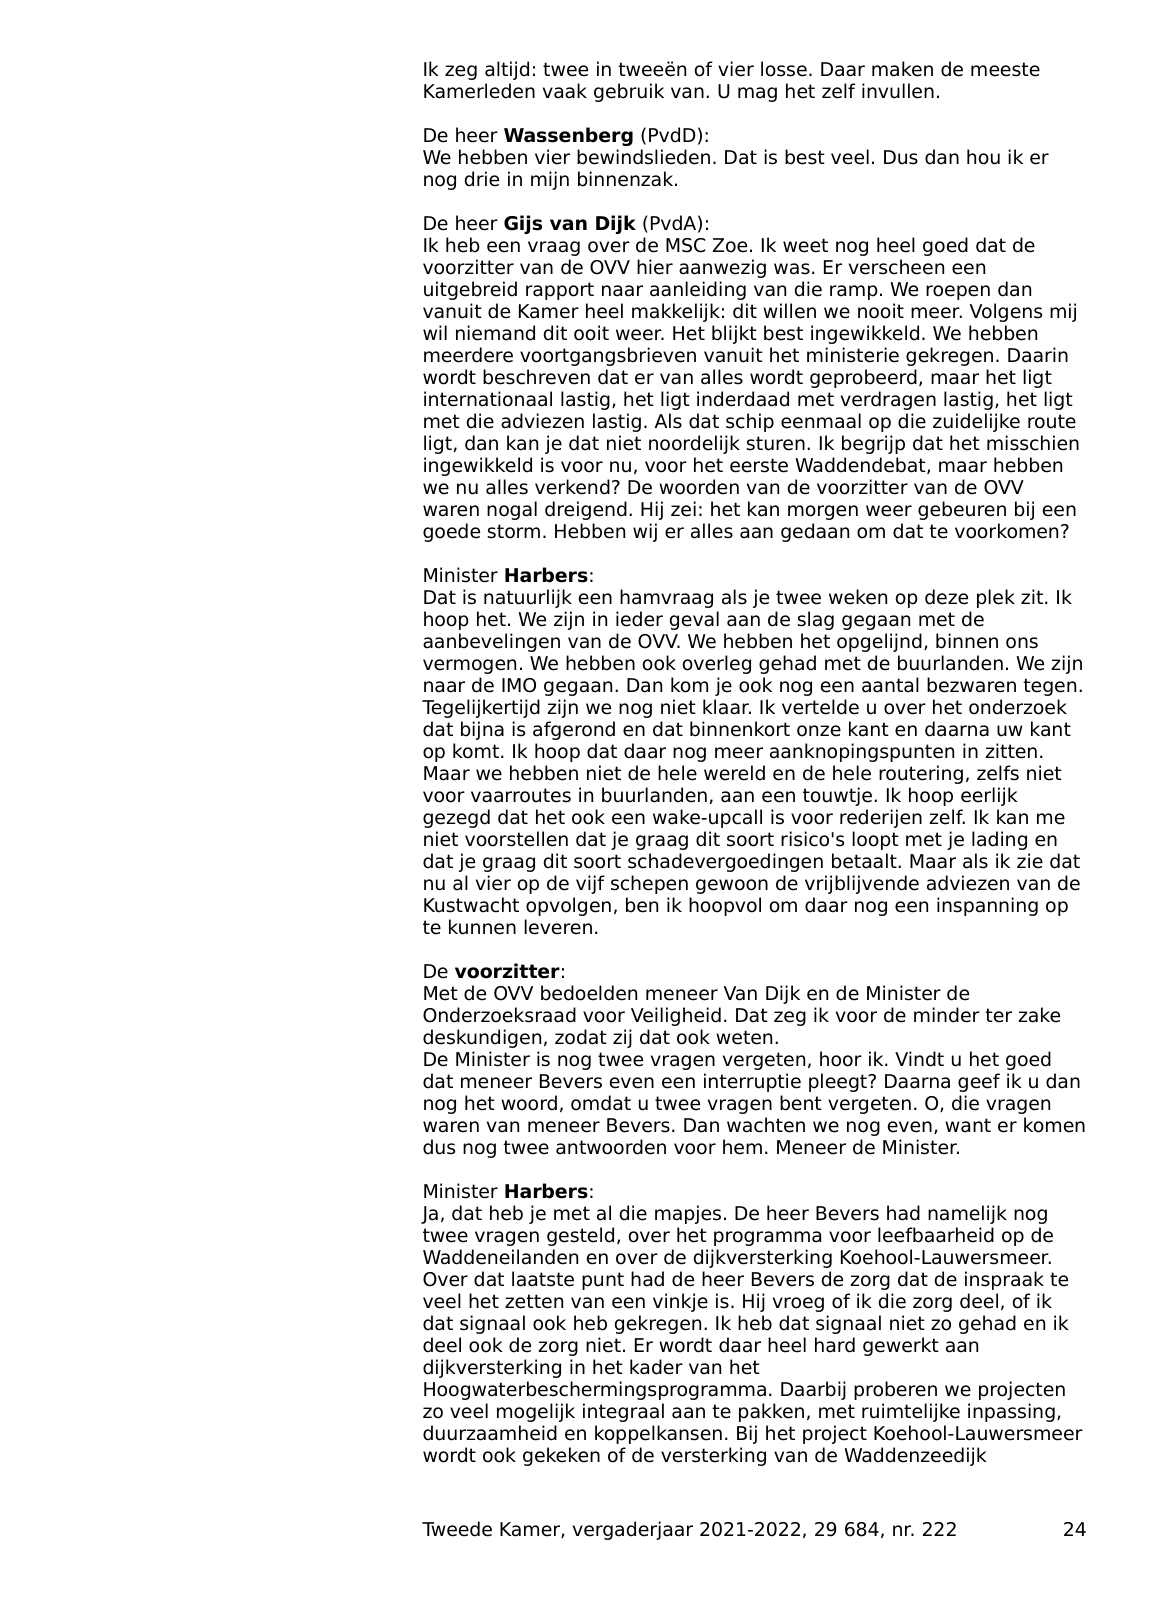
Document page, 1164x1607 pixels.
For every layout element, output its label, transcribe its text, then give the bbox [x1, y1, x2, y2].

text Dat is natuurlijk een hamvraag als je twee weken op deze plek zit. Ik hoop het. We zijn in ieder geval aan de slag gegaan met de aanbevelingen van de OVV. We hebben het opgelijnd, binnen ons vermogen. We hebben ook overleg gehad met de buurlanden. We zijn naar de IMO gegaan. Dan kom je ook nog een aantal bezwaren tegen. Tegelijkertijd zijn we nog niet klaar. Ik vertelde u over het onderzoek dat bijna is afgerond en dat binnenkort onze kant en daarna uw kant op komt. Ik hoop dat daar nog meer aanknopingspunten in zitten. Maar we hebben niet de hele wereld en de hele routering, zelfs niet voor vaarroutes in buurlanden, aan een touwtje. Ik hoop eerlijk gezegd dat het ook een wake-upcall is voor rederijen zelf. Ik kan me niet voorstellen dat je graag dit soort risico's loopt met je lading en dat je graag dit soort schadevergoedingen betaalt. Maar als ik zie dat nu al vier op de vijf schepen gewoon de vrijblijvende adviezen van de Kustwacht opvolgen, ben ik hoopvol om daar nog een inspanning op te kunnen leveren. [422, 587, 1087, 939]
text Minister Harbers: [422, 565, 1087, 587]
text Ik zeg altijd: twee in tweeën of vier losse. Daar maken de meeste Kamerleden vaak gebruik van. U mag het zelf invullen. [422, 59, 1087, 103]
text Ja, dat heb je met al die mapjes. De heer Bevers had namelijk nog twee vragen gesteld, over het programma voor leefbaarheid op de Waddeneilanden en over de dijkversterking Koehool-Lauwersmeer. Over dat laatste punt had de heer Bevers de zorg dat de inspraak te veel het zetten van een vinkje is. Hij vroeg of ik die zorg deel, of ik dat signaal ook heb gekregen. Ik heb dat signaal niet zo gehad en ik deel ook de zorg niet. Er wordt daar heel hard gewerkt aan dijkversterking in het kader van het Hoogwaterbeschermingsprogramma. Daarbij proberen we projecten zo veel mogelijk integraal aan te pakken, met ruimtelijke inpassing, duurzaamheid en koppelkansen. Bij het project Koehool-Lauwersmeer wordt ook gekeken of de versterking van de Waddenzeedijk [422, 1203, 1087, 1467]
text De voorzitter: [422, 961, 1087, 983]
text De heer Gijs van Dijk (PvdA): [422, 213, 1087, 235]
text We hebben vier bewindslieden. Dat is best veel. Dus dan hou ik er nog drie in mijn binnenzak. [422, 147, 1087, 191]
text De Minister is nog twee vragen vergeten, hoor ik. Vindt u het goed dat meneer Bevers even een interruptie pleegt? Daarna geef ik u dan nog het woord, omdat u twee vragen bent vergeten. O, die vragen waren van meneer Bevers. Dan wachten we nog even, want er komen dus nog twee antwoorden voor hem. Meneer de Minister. [422, 1049, 1087, 1159]
text De heer Wassenberg (PvdD): [422, 125, 1087, 147]
text Ik heb een vraag over de MSC Zoe. Ik weet nog heel goed dat de voorzitter van de OVV hier aanwezig was. Er verscheen een uitgebreid rapport naar aanleiding van die ramp. We roepen dan vanuit de Kamer heel makkelijk: dit willen we nooit meer. Volgens mij wil niemand dit ooit weer. Het blijkt best ingewikkeld. We hebben meerdere voortgangsbrieven vanuit het ministerie gekregen. Daarin wordt beschreven dat er van alles wordt geprobeerd, maar het ligt internationaal lastig, het ligt inderdaad met verdragen lastig, het ligt met die adviezen lastig. Als dat schip eenmaal op die zuidelijke route ligt, dan kan je dat niet noordelijk sturen. Ik begrijp dat het misschien ingewikkeld is voor nu, voor het eerste Waddendebat, maar hebben we nu alles verkend? De woorden van de voorzitter van de OVV waren nogal dreigend. Hij zei: het kan morgen weer gebeuren bij een goede storm. Hebben wij er alles aan gedaan om dat te voorkomen? [422, 235, 1087, 543]
text Minister Harbers: [422, 1181, 1087, 1203]
text Met de OVV bedoelden meneer Van Dijk en de Minister de Onderzoeksraad voor Veiligheid. Dat zeg ik voor de minder ter zake deskundigen, zodat zij dat ook weten. [422, 983, 1087, 1049]
